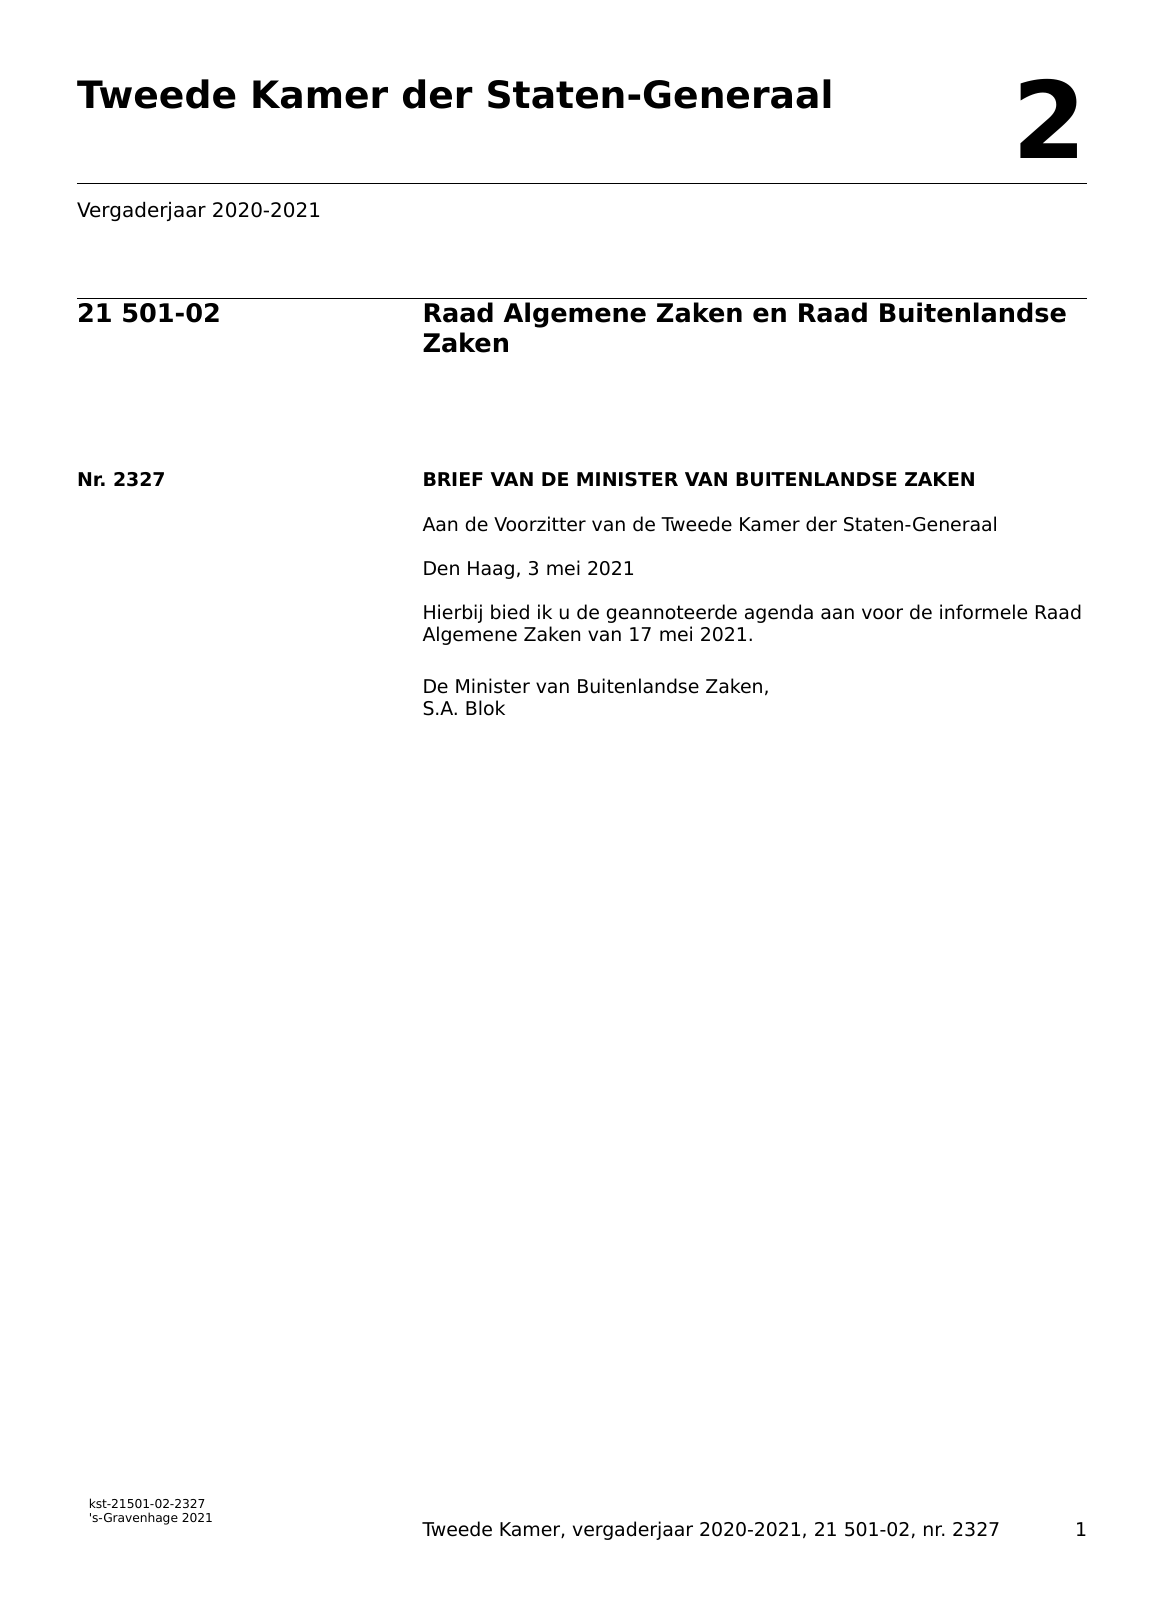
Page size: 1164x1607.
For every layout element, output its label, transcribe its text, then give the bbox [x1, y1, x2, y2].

table_cell Vergaderjaar 2020-2021 [77, 184, 1087, 298]
table_header Tweede Kamer der Staten-Generaal [77, 59, 886, 183]
text 's-Gravenhage 2021 [88, 1511, 323, 1525]
text Aan de Voorzitter van de Tweede Kamer der Staten-Generaal [422, 513, 1087, 536]
table_header 2 [886, 59, 1087, 183]
subtitle Nr. 2327 BRIEF VAN DE MINISTER VAN BUITENLANDSE ZAKEN [77, 469, 1087, 491]
text De Minister van Buitenlandse Zaken, S.A. Blok [422, 676, 1087, 720]
subtitle 21 501-02 Raad Algemene Zaken en Raad Buitenlandse Zaken [77, 299, 1087, 358]
text Hierbij bied ik u de geannoteerde agenda aan voor de informele Raad Algemene Zaken van 17 mei 2021. [422, 602, 1087, 646]
text kst-21501-02-2327 [88, 1497, 323, 1511]
text Den Haag, 3 mei 2021 [422, 558, 1087, 580]
